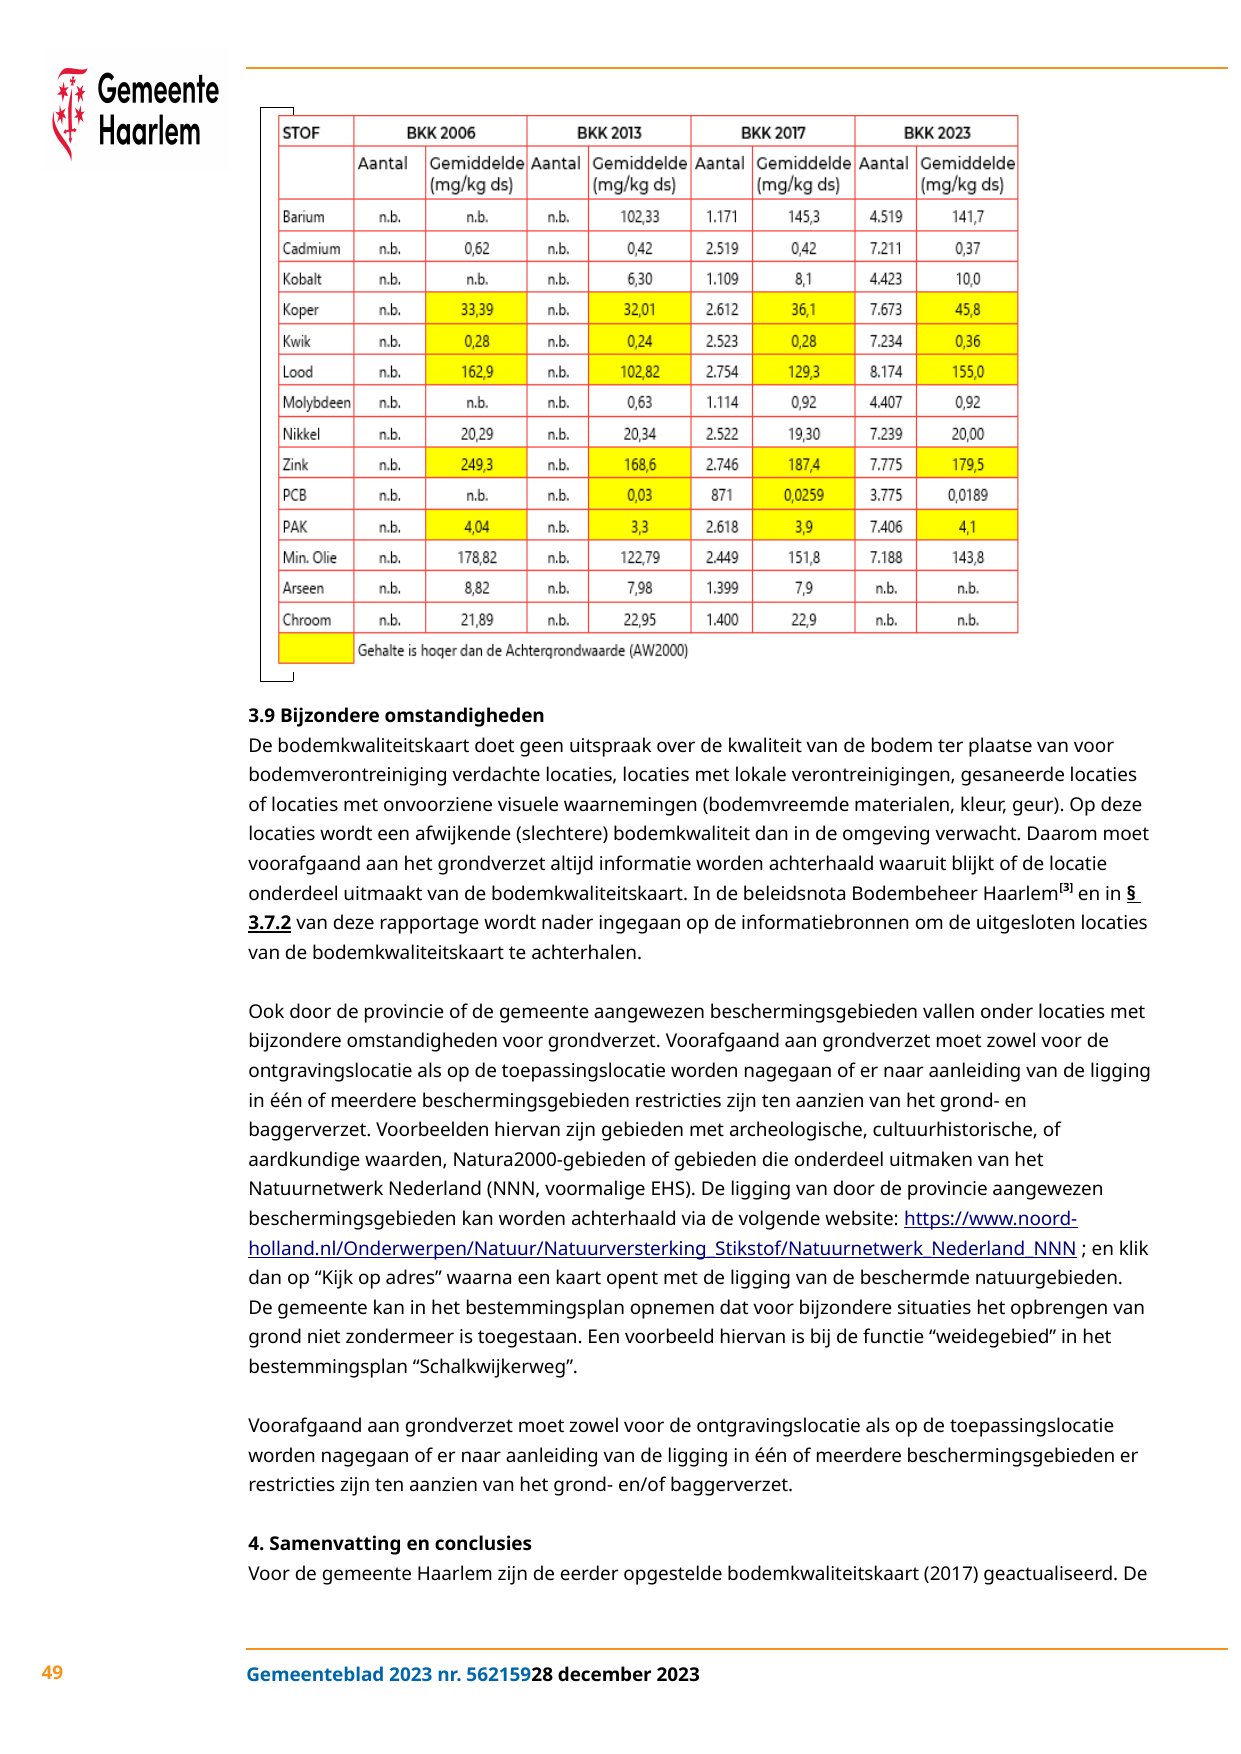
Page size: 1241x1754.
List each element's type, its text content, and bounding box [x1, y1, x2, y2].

text 4. Samenvatting en conclusies [248, 1531, 1152, 1556]
text De bodemkwaliteitskaart doet geen uitspraak over de kwaliteit van de bodem ter plaatse van voor bodemverontreiniging verdachte locaties, locaties met lokale verontreinigingen, gesaneerde locaties of locaties met onvoorziene visuele waarnemingen (bodemvreemde materialen, kleur, geur). Op deze locaties wordt een afwijkende (slechtere) bodemkwaliteit dan in de omgeving verwacht. Daarom moet voorafgaand aan het grondverzet altijd informatie worden achterhaald waaruit blijkt of de locatie onderdeel uitmaakt van de bodemkwaliteitskaart. In de beleidsnota Bodembeheer Haarlem[3] en in § 3.7.2 van deze rapportage wordt nader ingegaan op de informatiebronnen om de uitgesloten locaties van de bodemkwaliteitskaart te achterhalen. [248, 732, 1152, 964]
picture [268, 115, 1031, 672]
text Voor de gemeente Haarlem zijn de eerder opgestelde bodemkwaliteitskaart (2017) geactualiseerd. De [248, 1560, 1152, 1586]
picture [41, 47, 231, 172]
text Ook door de provincie of de gemeente aangewezen beschermingsgebieden vallen onder locaties met bijzondere omstandigheden voor grondverzet. Voorafgaand aan grondverzet moet zowel voor de ontgravingslocatie als op de toepassingslocatie worden nagegaan of er naar aanleiding van de ligging in één of meerdere beschermingsgebieden restricties zijn ten aanzien van het grond- en baggerverzet. Voorbeelden hiervan zijn gebieden met archeologische, cultuurhistorische, of aardkundige waarden, Natura2000-gebieden of gebieden die onderdeel uitmaken van het Natuurnetwerk Nederland (NNN, voormalige EHS). De ligging van door de provincie aangewezen beschermingsgebieden kan worden achterhaald via de volgende website: https://www.noord-holland.nl/Onderwerpen/Natuur/Natuurversterking_Stikstof/Natuurnetwerk_Nederland_NNN ; en klik dan op “Kijk op adres” waarna een kaart opent met de ligging van de beschermde natuurgebieden. De gemeente kan in het bestemmingsplan opnemen dat voor bijzondere situaties het opbrengen van grond niet zondermeer is toegestaan. Een voorbeeld hiervan is bij de functie “weidegebied” in het bestemmingsplan “Schalkwijkerweg”. [248, 998, 1152, 1379]
text Voorafgaand aan grondverzet moet zowel voor de ontgravingslocatie als op de toepassingslocatie worden nagegaan of er naar aanleiding van de ligging in één of meerdere beschermingsgebieden er restricties zijn ten aanzien van het grond- en/of baggerverzet. [248, 1412, 1152, 1497]
text 3.9 Bijzondere omstandigheden [248, 702, 1152, 728]
